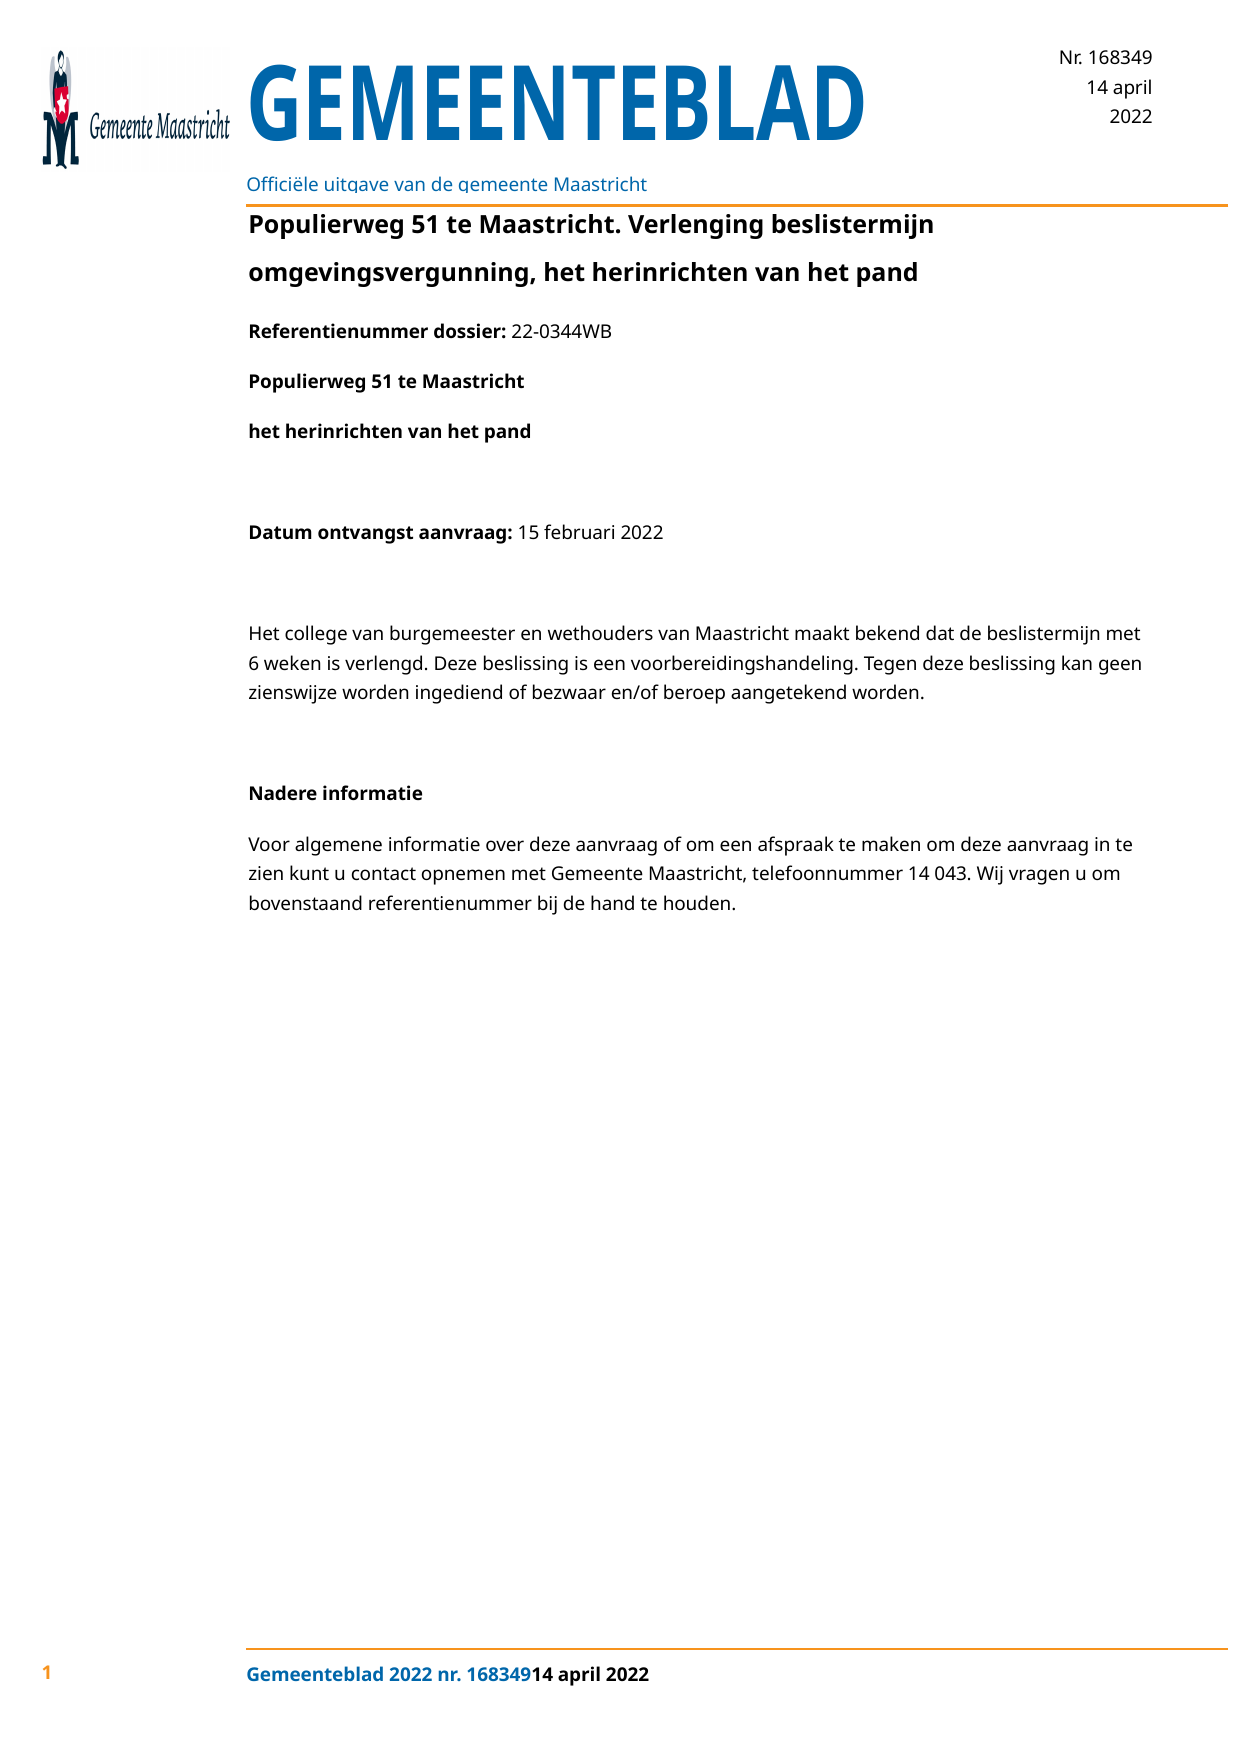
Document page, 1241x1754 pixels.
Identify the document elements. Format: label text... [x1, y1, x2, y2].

text Nadere informatie [248, 780, 1152, 806]
text Voor algemene informatie over deze aanvraag of om een afspraak te maken om deze aanvraag in te zien kunt u contact opnemen met Gemeente Maastricht, telefoonnummer 14 043. Wij vragen u om bovenstaand referentienummer bij de hand te houden. [248, 831, 1152, 916]
text Populierweg 51 te Maastricht [248, 368, 1152, 394]
text Populierweg 51 te Maastricht. Verlenging beslistermijn omgevingsvergunning, het herinrichten van het pand [248, 207, 1152, 288]
picture [41, 47, 231, 172]
text Referentienummer dossier: 22-0344WB [248, 318, 1152, 344]
text Datum ontvangst aanvraag: 15 februari 2022 [248, 519, 1152, 545]
text Het college van burgemeester en wethouders van Maastricht maakt bekend dat de beslistermijn met 6 weken is verlengd. Deze beslissing is een voorbereidingshandeling. Tegen deze beslissing kan geen zienswijze worden ingediend of bezwaar en/of beroep aangetekend worden. [248, 620, 1152, 705]
text het herinrichten van het pand [248, 419, 1152, 444]
